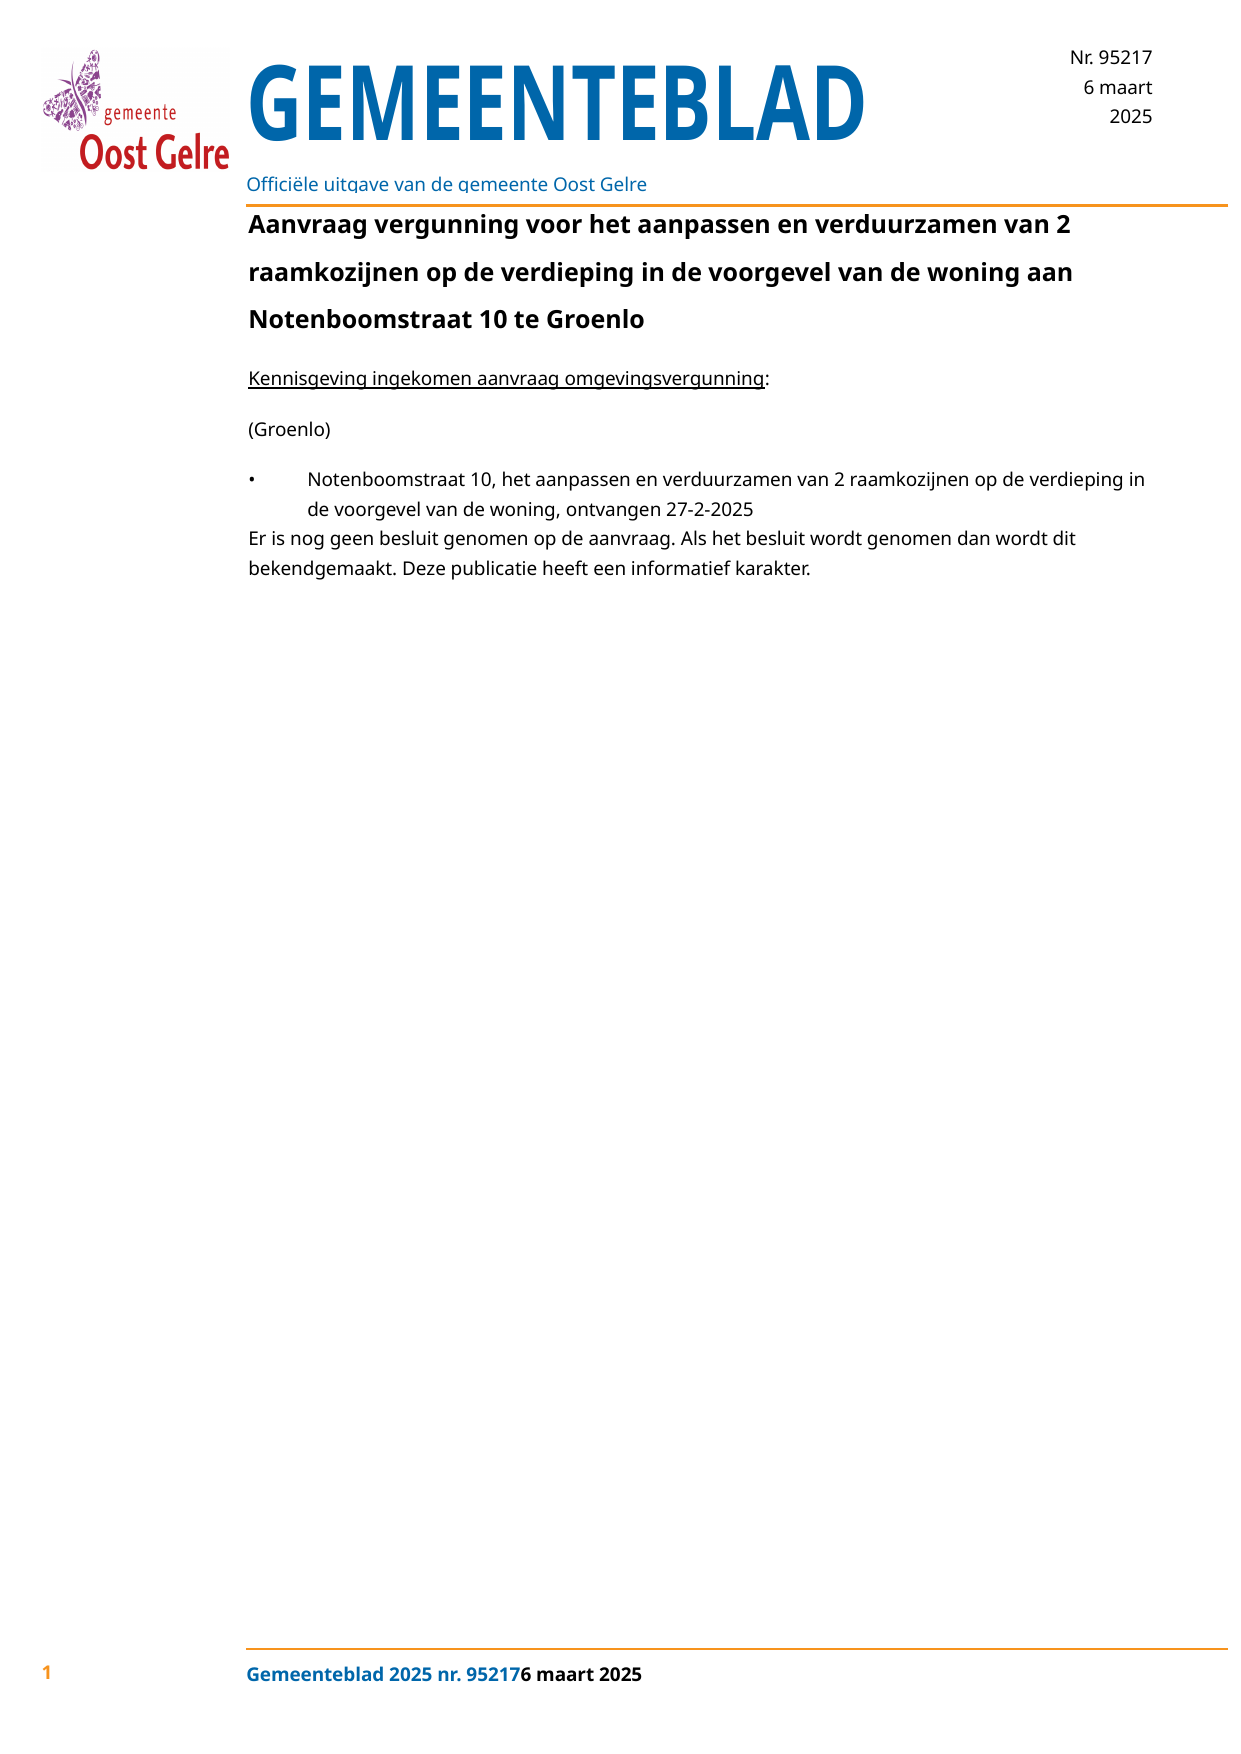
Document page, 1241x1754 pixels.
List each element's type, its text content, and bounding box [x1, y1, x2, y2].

picture [41, 47, 231, 172]
text (Groenlo) [248, 416, 1152, 442]
text Er is nog geen besluit genomen op de aanvraag. Als het besluit wordt genomen dan wordt dit bekendgemaakt. Deze publicatie heeft een informatief karakter. [248, 526, 1152, 581]
text Kennisgeving ingekomen aanvraag omgevingsvergunning: [248, 366, 1152, 391]
text Aanvraag vergunning voor het aanpassen en verduurzamen van 2 raamkozijnen op de verdieping in de voorgevel van de woning aan Notenboomstraat 10 te Groenlo [248, 207, 1152, 336]
list Notenboomstraat 10, het aanpassen en verduurzamen van 2 raamkozijnen op de verdieping in de voorgevel van de woning, ontvangen 27-2-2025 [248, 466, 1152, 522]
